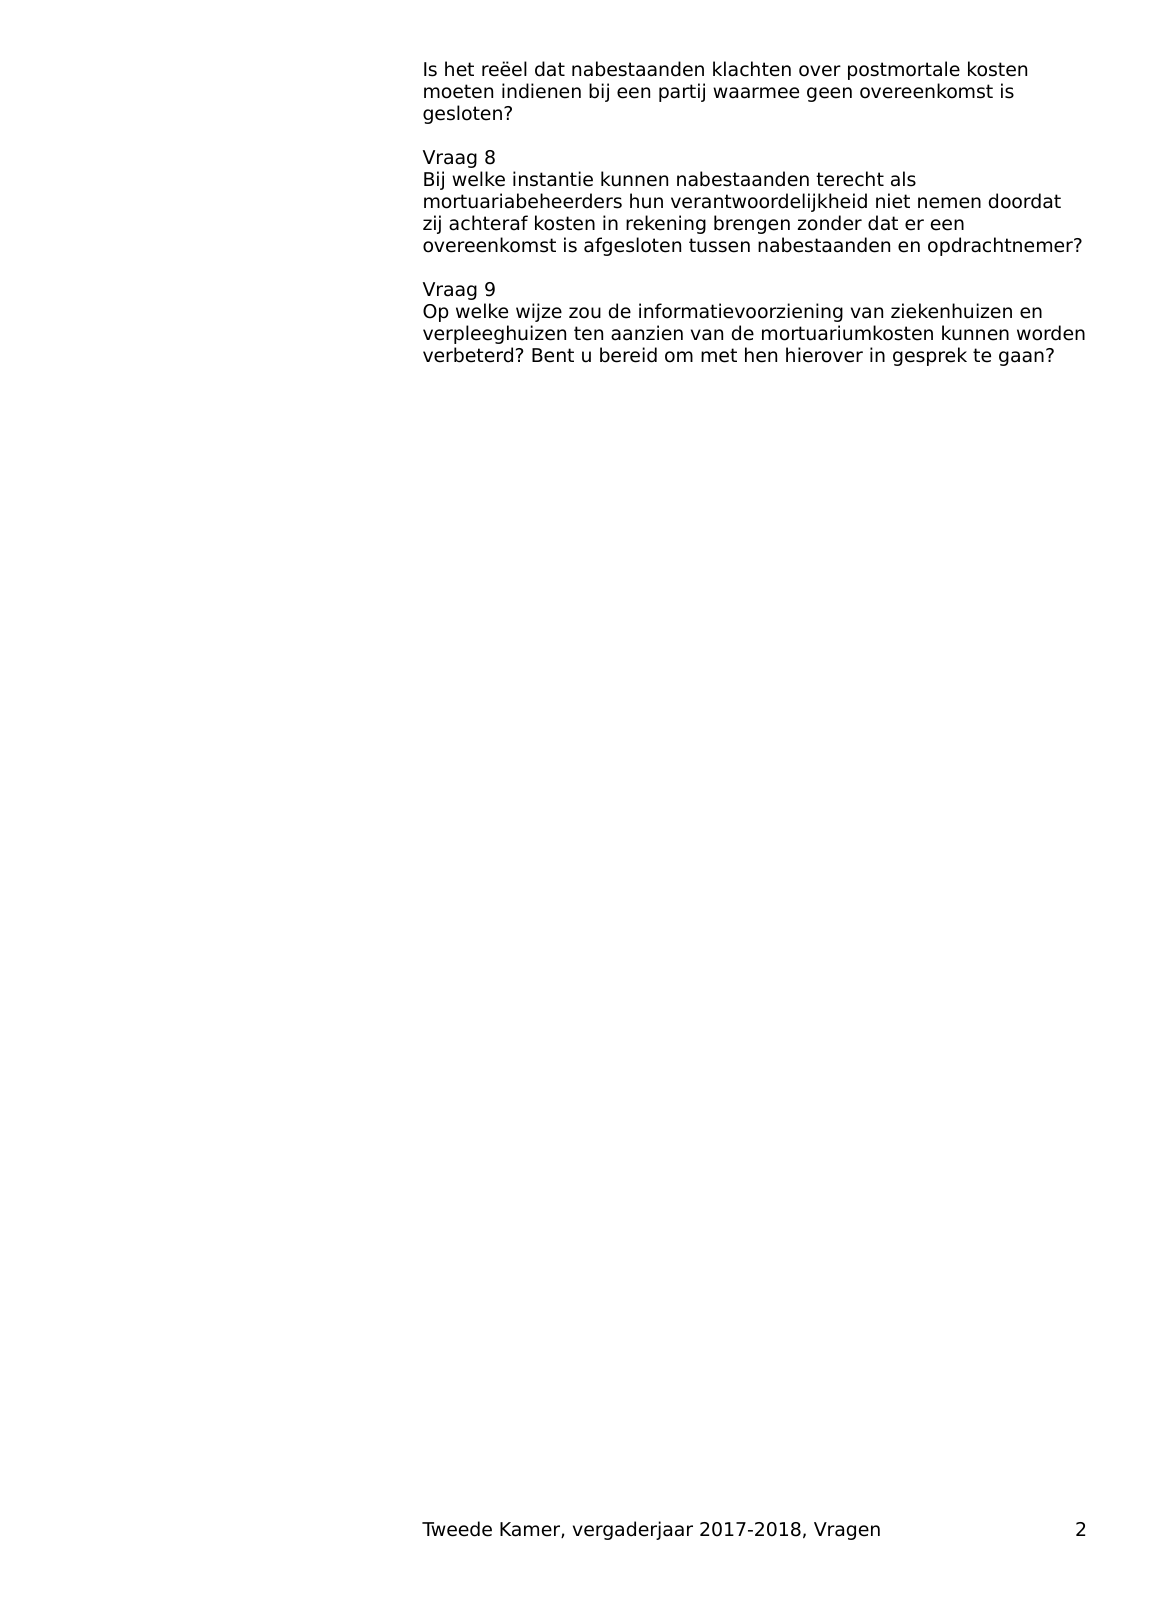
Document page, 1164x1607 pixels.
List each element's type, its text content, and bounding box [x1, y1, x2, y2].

text Bij welke instantie kunnen nabestaanden terecht als mortuariabeheerders hun verantwoordelijkheid niet nemen doordat zij achteraf kosten in rekening brengen zonder dat er een overeenkomst is afgesloten tussen nabestaanden en opdrachtnemer? [422, 169, 1087, 257]
text Vraag 8 [422, 147, 1087, 169]
text Is het reëel dat nabestaanden klachten over postmortale kosten moeten indienen bij een partij waarmee geen overeenkomst is gesloten? [422, 59, 1087, 125]
text Vraag 9 [422, 279, 1087, 301]
text Op welke wijze zou de informatievoorziening van ziekenhuizen en verpleeghuizen ten aanzien van de mortuariumkosten kunnen worden verbeterd? Bent u bereid om met hen hierover in gesprek te gaan? [422, 301, 1087, 367]
